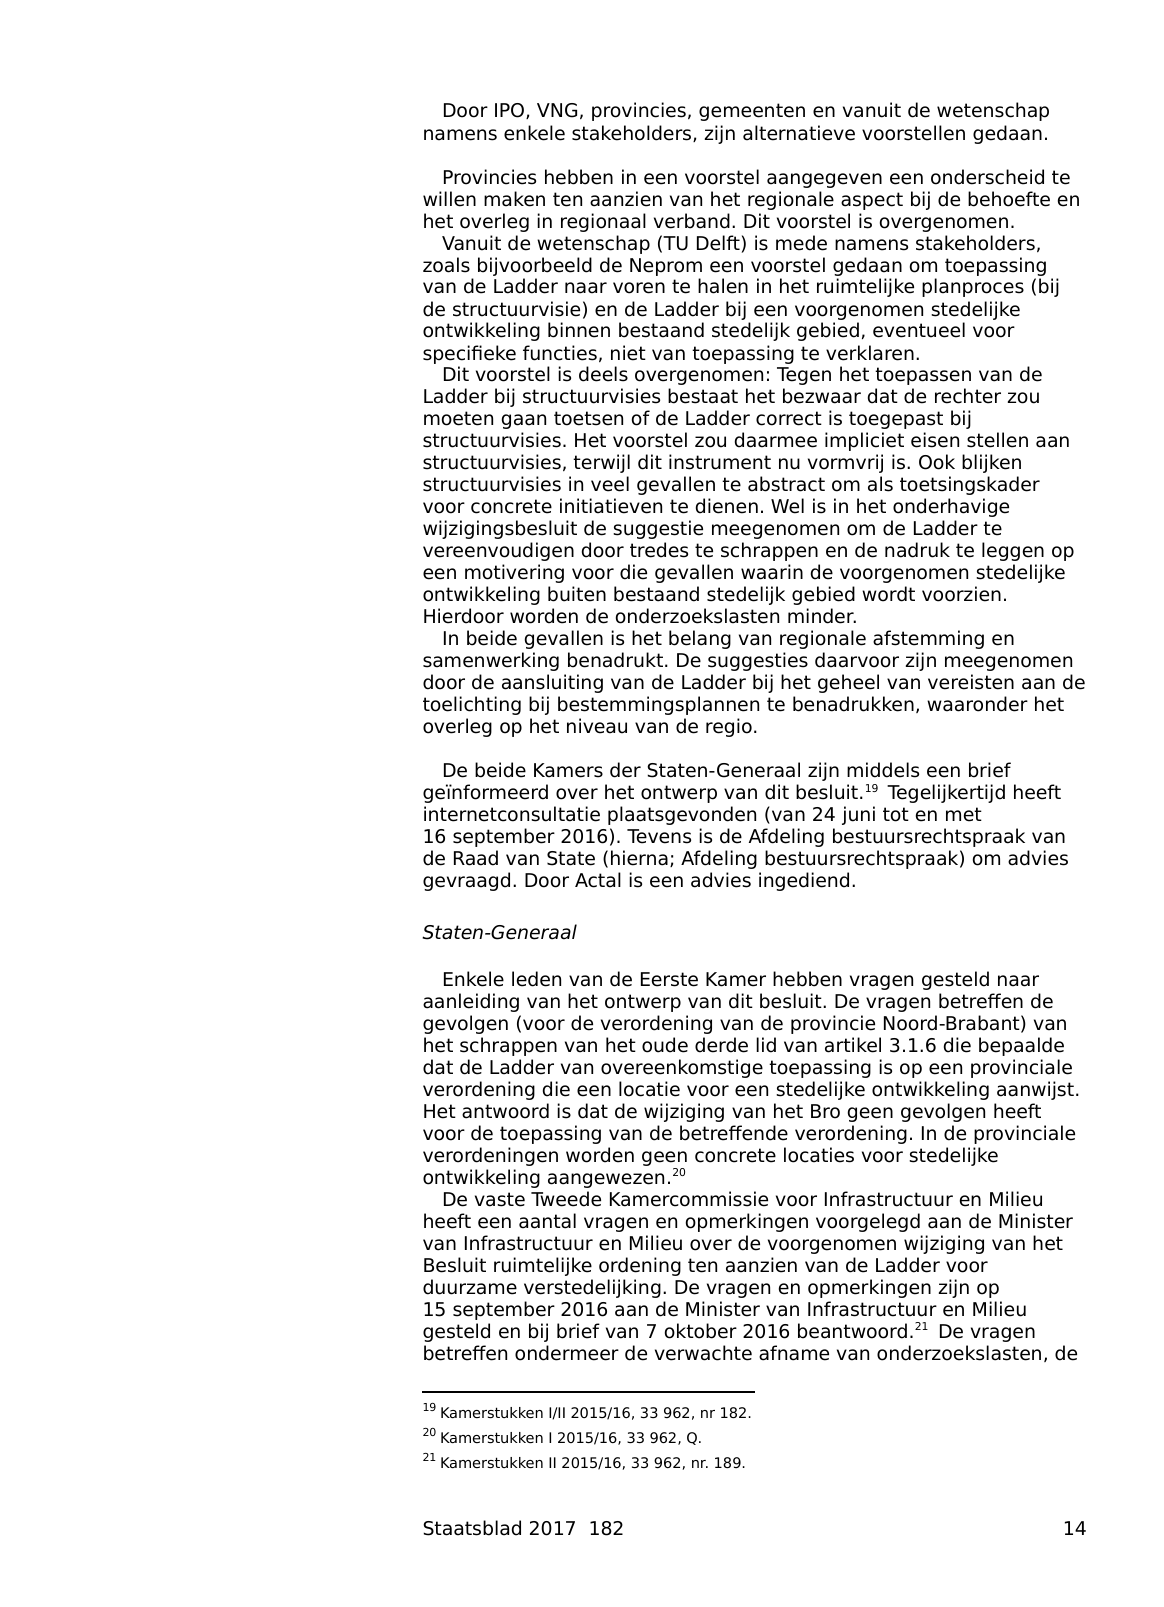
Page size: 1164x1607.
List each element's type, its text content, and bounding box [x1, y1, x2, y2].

text Kamerstukken II 2015/16, 33 962, nr. 189. [422, 1451, 1087, 1473]
text Kamerstukken I/II 2015/16, 33 962, nr 182. [422, 1401, 1087, 1423]
text Enkele leden van de Eerste Kamer hebben vragen gesteld naar aanleiding van het ontwerp van dit besluit. De vragen betreffen de gevolgen (voor de verordening van de provincie Noord-Brabant) van het schrappen van het oude derde lid van artikel 3.1.6 die bepaalde dat de Ladder van overeenkomstige toepassing is op een provinciale verordening die een locatie voor een stedelijke ontwikkeling aanwijst. Het antwoord is dat de wijziging van het Bro geen gevolgen heeft voor de toepassing van de betreffende verordening. In de provinciale verordeningen worden geen concrete locaties voor stedelijke ontwikkeling aangewezen. [422, 969, 1087, 1189]
text Door IPO, VNG, provincies, gemeenten en vanuit de wetenschap namens enkele stakeholders, zijn alternatieve voorstellen gedaan. [422, 100, 1087, 144]
text De vaste Tweede Kamercommissie voor Infrastructuur en Milieu heeft een aantal vragen en opmerkingen voorgelegd aan de Minister van Infrastructuur en Milieu over de voorgenomen wijziging van het Besluit ruimtelijke ordening ten aanzien van de Ladder voor duurzame verstedelijking. De vragen en opmerkingen zijn op 15 september 2016 aan de Minister van Infrastructuur en Milieu gesteld en bij brief van 7 oktober 2016 beantwoord. De vragen betreffen ondermeer de verwachte afname van onderzoekslasten, de [422, 1189, 1087, 1365]
text Provincies hebben in een voorstel aangegeven een onderscheid te willen maken ten aanzien van het regionale aspect bij de behoefte en het overleg in regionaal verband. Dit voorstel is overgenomen. [422, 167, 1087, 232]
subtitle Staten-Generaal [422, 922, 1087, 944]
text De beide Kamers der Staten-Generaal zijn middels een brief geïnformeerd over het ontwerp van dit besluit. Tegelijkertijd heeft internetconsultatie plaatsgevonden (van 24 juni tot en met 16 september 2016). Tevens is de Afdeling bestuursrechtspraak van de Raad van State (hierna; Afdeling bestuursrechtspraak) om advies gevraagd. Door Actal is een advies ingediend. [422, 760, 1087, 892]
text In beide gevallen is het belang van regionale afstemming en samenwerking benadrukt. De suggesties daarvoor zijn meegenomen door de aansluiting van de Ladder bij het geheel van vereisten aan de toelichting bij bestemmingsplannen te benadrukken, waaronder het overleg op het niveau van de regio. [422, 628, 1087, 738]
text Kamerstukken I 2015/16, 33 962, Q. [422, 1426, 1087, 1448]
text Dit voorstel is deels overgenomen: Tegen het toepassen van de Ladder bij structuurvisies bestaat het bezwaar dat de rechter zou moeten gaan toetsen of de Ladder correct is toegepast bij structuurvisies. Het voorstel zou daarmee impliciet eisen stellen aan structuurvisies, terwijl dit instrument nu vormvrij is. Ook blijken structuurvisies in veel gevallen te abstract om als toetsingskader voor concrete initiatieven te dienen. Wel is in het onderhavige wijzigingsbesluit de suggestie meegenomen om de Ladder te vereenvoudigen door tredes te schrappen en de nadruk te leggen op een motivering voor die gevallen waarin de voorgenomen stedelijke ontwikkeling buiten bestaand stedelijk gebied wordt voorzien. Hierdoor worden de onderzoekslasten minder. [422, 364, 1087, 628]
text Vanuit de wetenschap (TU Delft) is mede namens stakeholders, zoals bijvoorbeeld de Neprom een voorstel gedaan om toepassing van de Ladder naar voren te halen in het ruimtelijke planproces (bij de structuurvisie) en de Ladder bij een voorgenomen stedelijke ontwikkeling binnen bestaand stedelijk gebied, eventueel voor specifieke functies, niet van toepassing te verklaren. [422, 232, 1087, 364]
